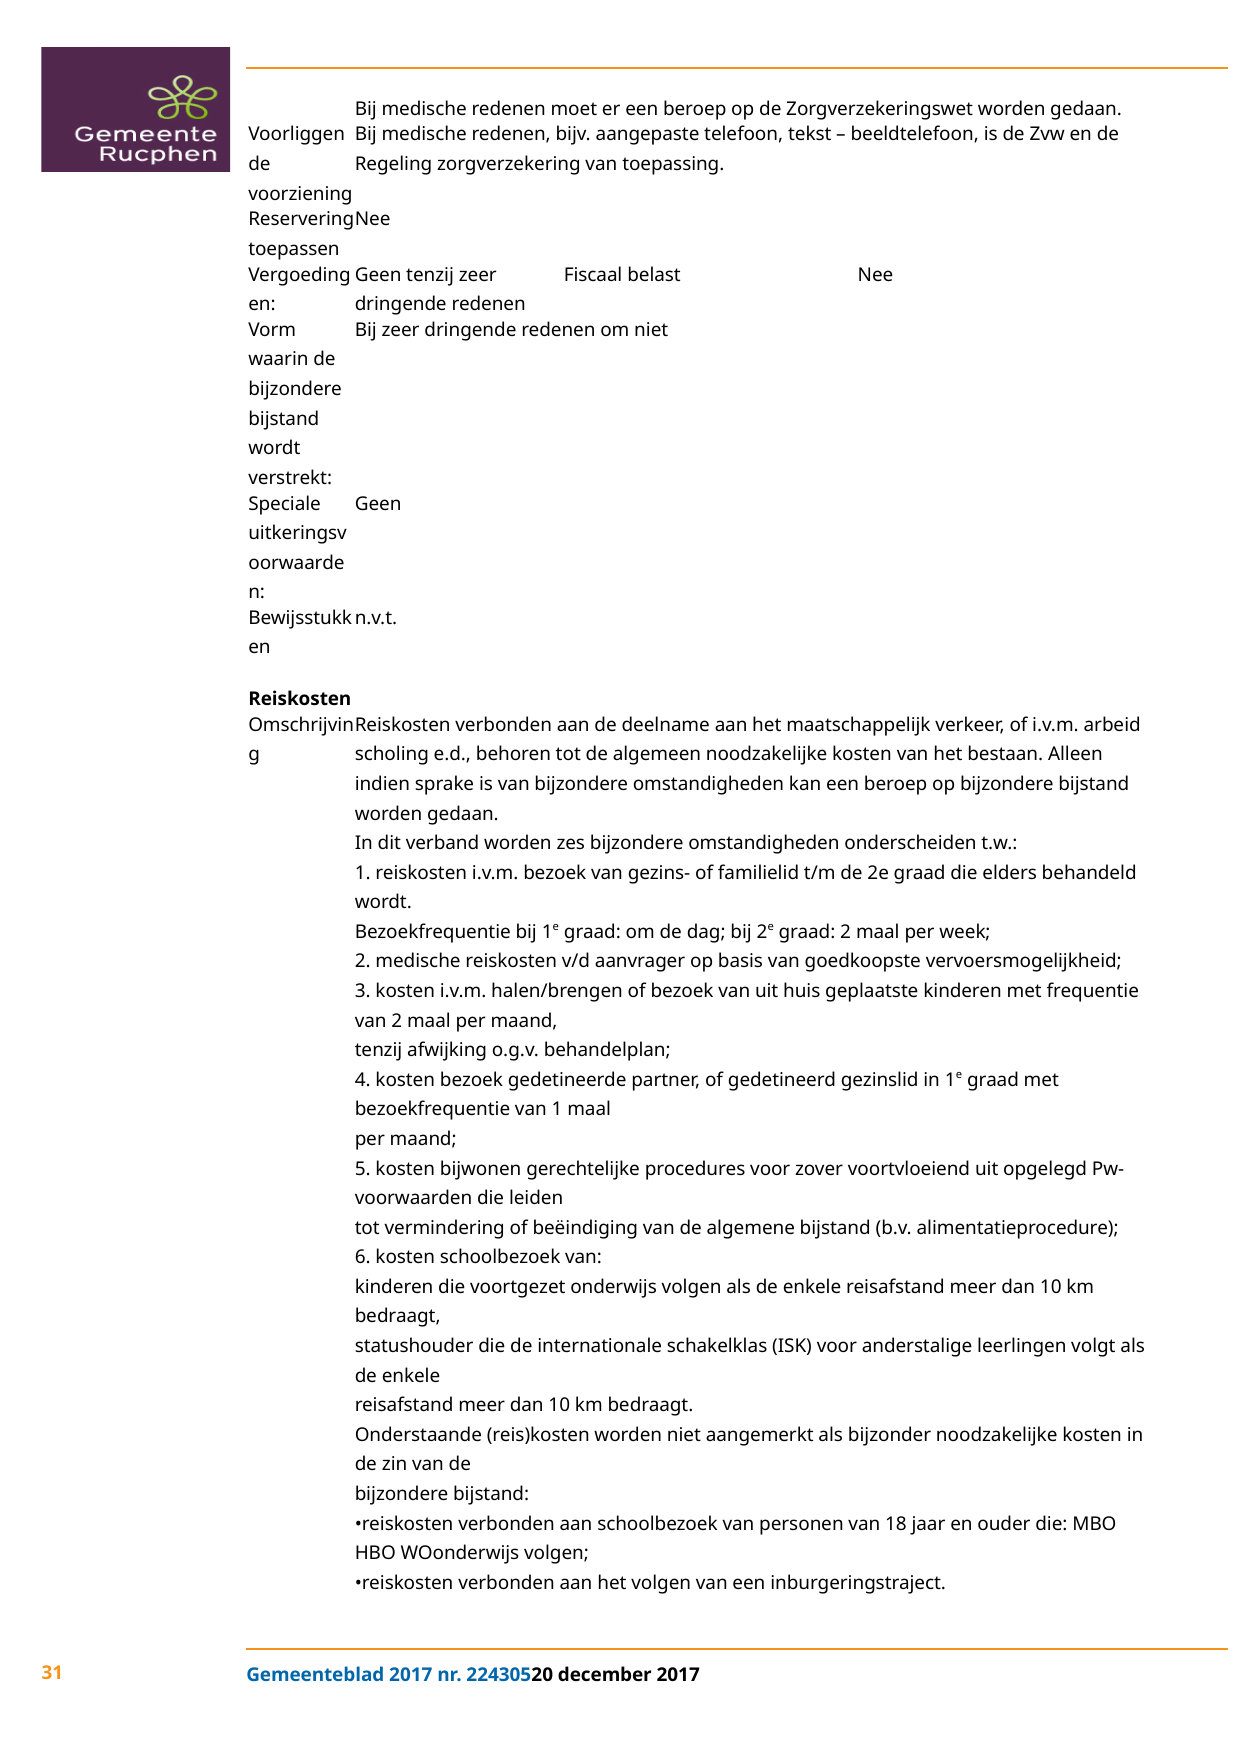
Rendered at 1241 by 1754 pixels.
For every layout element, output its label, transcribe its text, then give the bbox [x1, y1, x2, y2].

table_cell Fiscaal belast [564, 261, 857, 316]
table_cell Bij medische redenen, bijv. aangepaste telefoon, tekst – beeldtelefoon, is de Zvw en de Regeling zorgverzekering van toepassing. [355, 121, 1152, 205]
table_cell Bij medische redenen moet er een beroep op de Zorgverzekeringswet worden gedaan. [355, 95, 1152, 121]
table_cell Reservering toepassen [248, 205, 354, 261]
table_cell Bij zeer dringende redenen om niet [355, 316, 1152, 490]
table_cell Omschrijving [248, 711, 354, 1594]
table_cell n.v.t. [355, 604, 1152, 659]
table_cell Bewijsstukken [248, 604, 354, 659]
table_cell Vergoedingen: [248, 261, 354, 316]
table_cell Speciale uitkeringsvoorwaarden: [248, 490, 354, 604]
table_cell Voorliggende voorziening [248, 121, 354, 205]
table_cell [355, 685, 1152, 711]
table_cell Nee [355, 205, 1152, 261]
table_cell Nee [858, 261, 1152, 316]
table_cell [355, 660, 1152, 685]
table_cell [248, 95, 354, 121]
table_cell [248, 660, 354, 685]
table_cell Reiskosten [248, 685, 354, 711]
table_cell Geen [355, 490, 1152, 604]
table_cell Geen tenzij zeer dringende redenen [355, 261, 563, 316]
picture [41, 47, 231, 172]
table_cell Reiskosten verbonden aan de deelname aan het maatschappelijk verkeer, of i.v.m. arbeid scholing e.d., behoren tot de algemeen noodzakelijke kosten van het bestaan. Alleen indien sprake is van bijzondere omstandigheden kan een beroep op bijzondere bijstand worden gedaan. In dit verband worden zes bijzondere omstandigheden onderscheiden t.w.: 1. reiskosten i.v.m. bezoek van gezins- of familielid t/m de 2e graad die elders behandeld wordt. Bezoekfrequentie bij 1e graad: om de dag; bij 2e graad: 2 maal per week; 2. medische reiskosten v/d aanvrager op basis van goedkoopste vervoersmogelijkheid; 3. kosten i.v.m. halen/brengen of bezoek van uit huis geplaatste kinderen met frequentie van 2 maal per maand, tenzij afwijking o.g.v. behandelplan; 4. kosten bezoek gedetineerde partner, of gedetineerd gezinslid in 1e graad met bezoekfrequentie van 1 maal per maand; 5. kosten bijwonen gerechtelijke procedures voor zover voortvloeiend uit opgelegd Pw-voorwaarden die leiden tot vermindering of beëindiging van de algemene bijstand (b.v. alimentatieprocedure); 6. kosten schoolbezoek van: kinderen die voortgezet onderwijs volgen als de enkele reisafstand meer dan 10 km bedraagt, statushouder die de internationale schakelklas (ISK) voor anderstalige leerlingen volgt als de enkele reisafstand meer dan 10 km bedraagt. Onderstaande (reis)kosten worden niet aangemerkt als bijzonder noodzakelijke kosten in de zin van de bijzondere bijstand: •reiskosten verbonden aan schoolbezoek van personen van 18 jaar en ouder die: MBO HBO WOonderwijs volgen; •reiskosten verbonden aan het volgen van een inburgeringstraject. [355, 711, 1152, 1594]
table_cell Vorm waarin de bijzondere bijstand wordt verstrekt: [248, 316, 354, 490]
